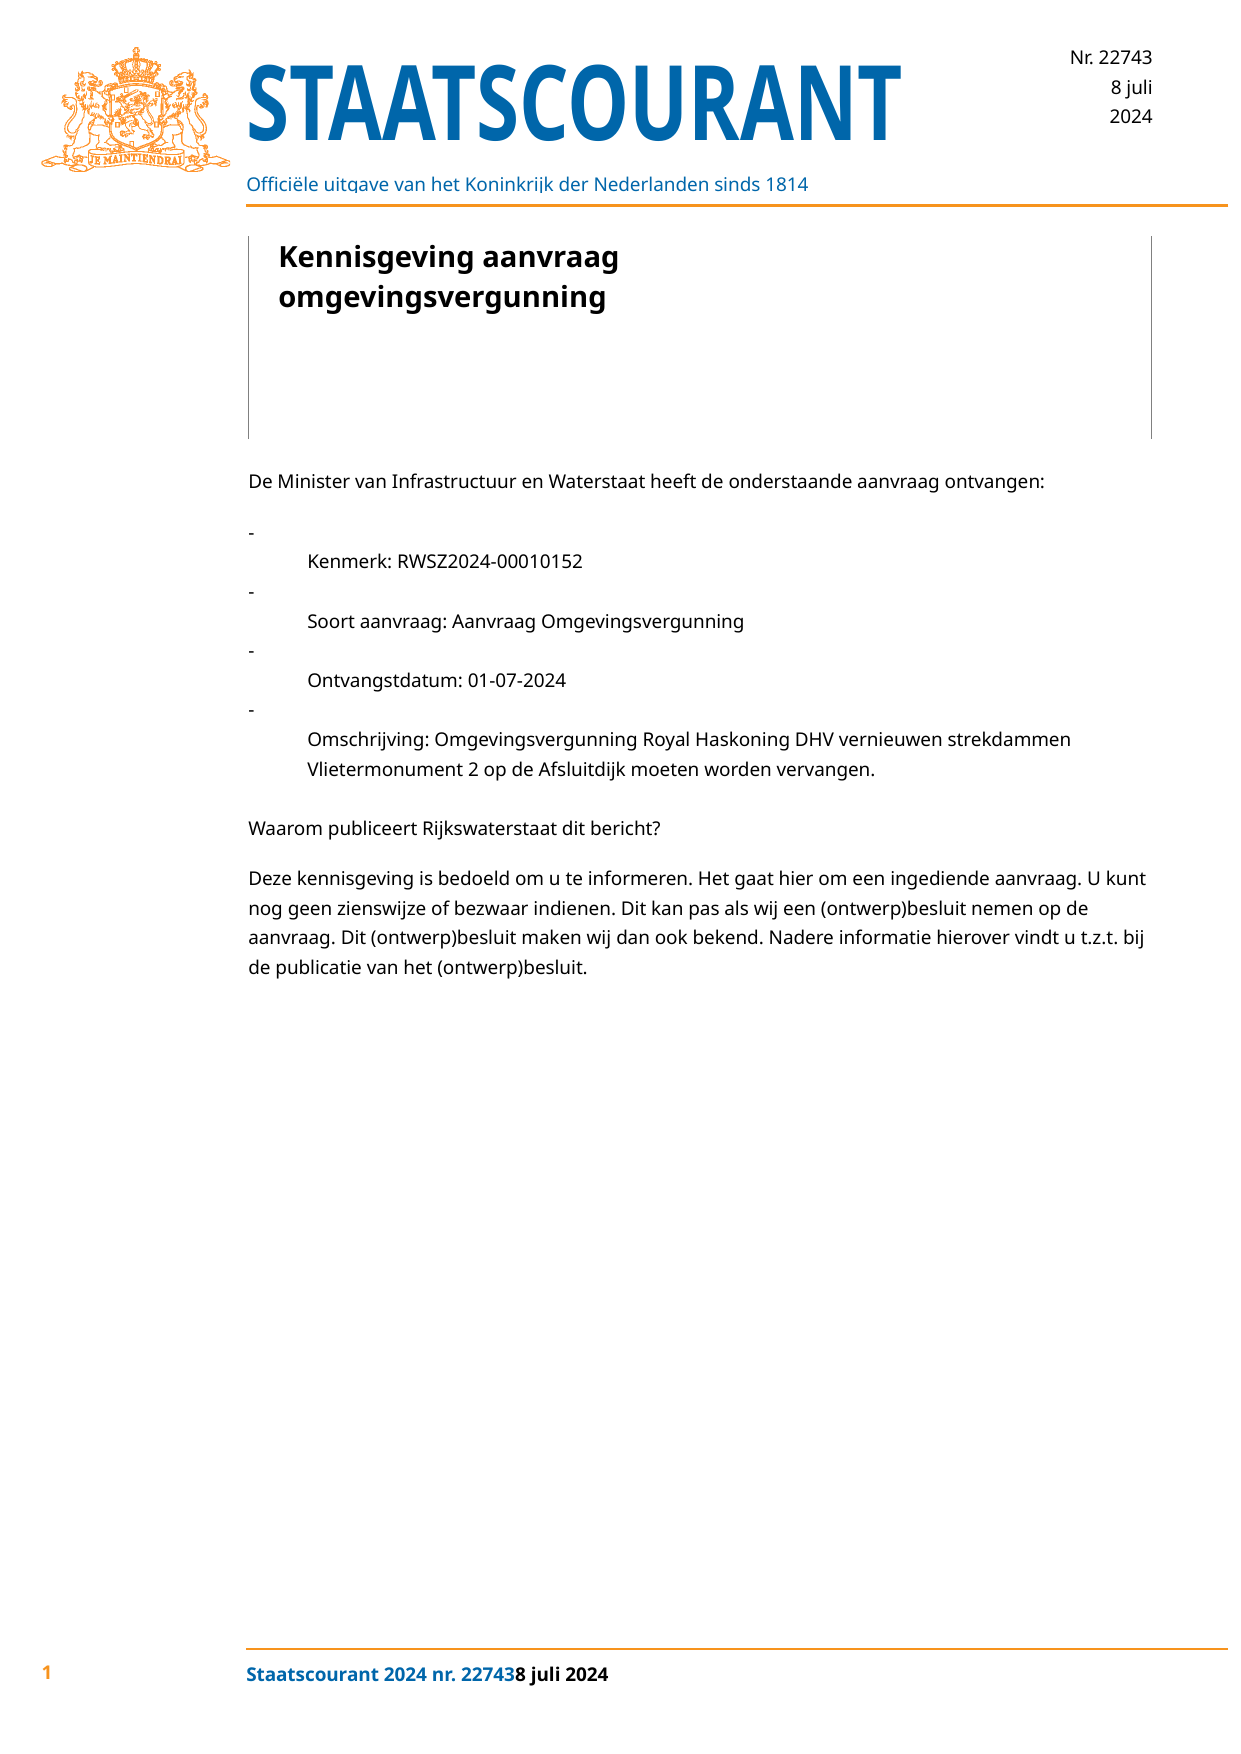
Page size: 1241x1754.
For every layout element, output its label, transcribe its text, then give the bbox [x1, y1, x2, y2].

list Omschrijving: Omgevingsvergunning Royal Haskoning DHV vernieuwen strekdammen Vlietermonument 2 op de Afsluitdijk moeten worden vervangen. [248, 726, 1152, 781]
picture [41, 47, 231, 172]
list Soort aanvraag: Aanvraag Omgevingsvergunning [248, 608, 1152, 633]
table_header [850, 236, 912, 413]
text Waarom publiceert Rijkswaterstaat dit bericht? [248, 815, 1152, 841]
list Ontvangstdatum: 01-07-2024 [248, 667, 1152, 693]
picture [912, 236, 1090, 414]
text Deze kennisgeving is bedoeld om u te informeren. Het gaat hier om een ingediende aanvraag. U kunt nog geen zienswijze of bezwaar indienen. Dit kan pas als wij een (ontwerp)besluit nemen op de aanvraag. Dit (ontwerp)besluit maken wij dan ook bekend. Nadere informatie hierover vindt u t.z.t. bij de publicatie van het (ontwerp)besluit. [248, 865, 1152, 980]
table_header [850, 414, 1151, 439]
table_header Kennisgeving aanvraag omgevingsvergunning [249, 236, 850, 439]
text De Minister van Infrastructuur en Waterstaat heeft de onderstaande aanvraag ontvangen: [248, 469, 1152, 494]
list Kenmerk: RWSZ2024-00010152 [248, 549, 1152, 574]
table_header [1090, 236, 1151, 413]
